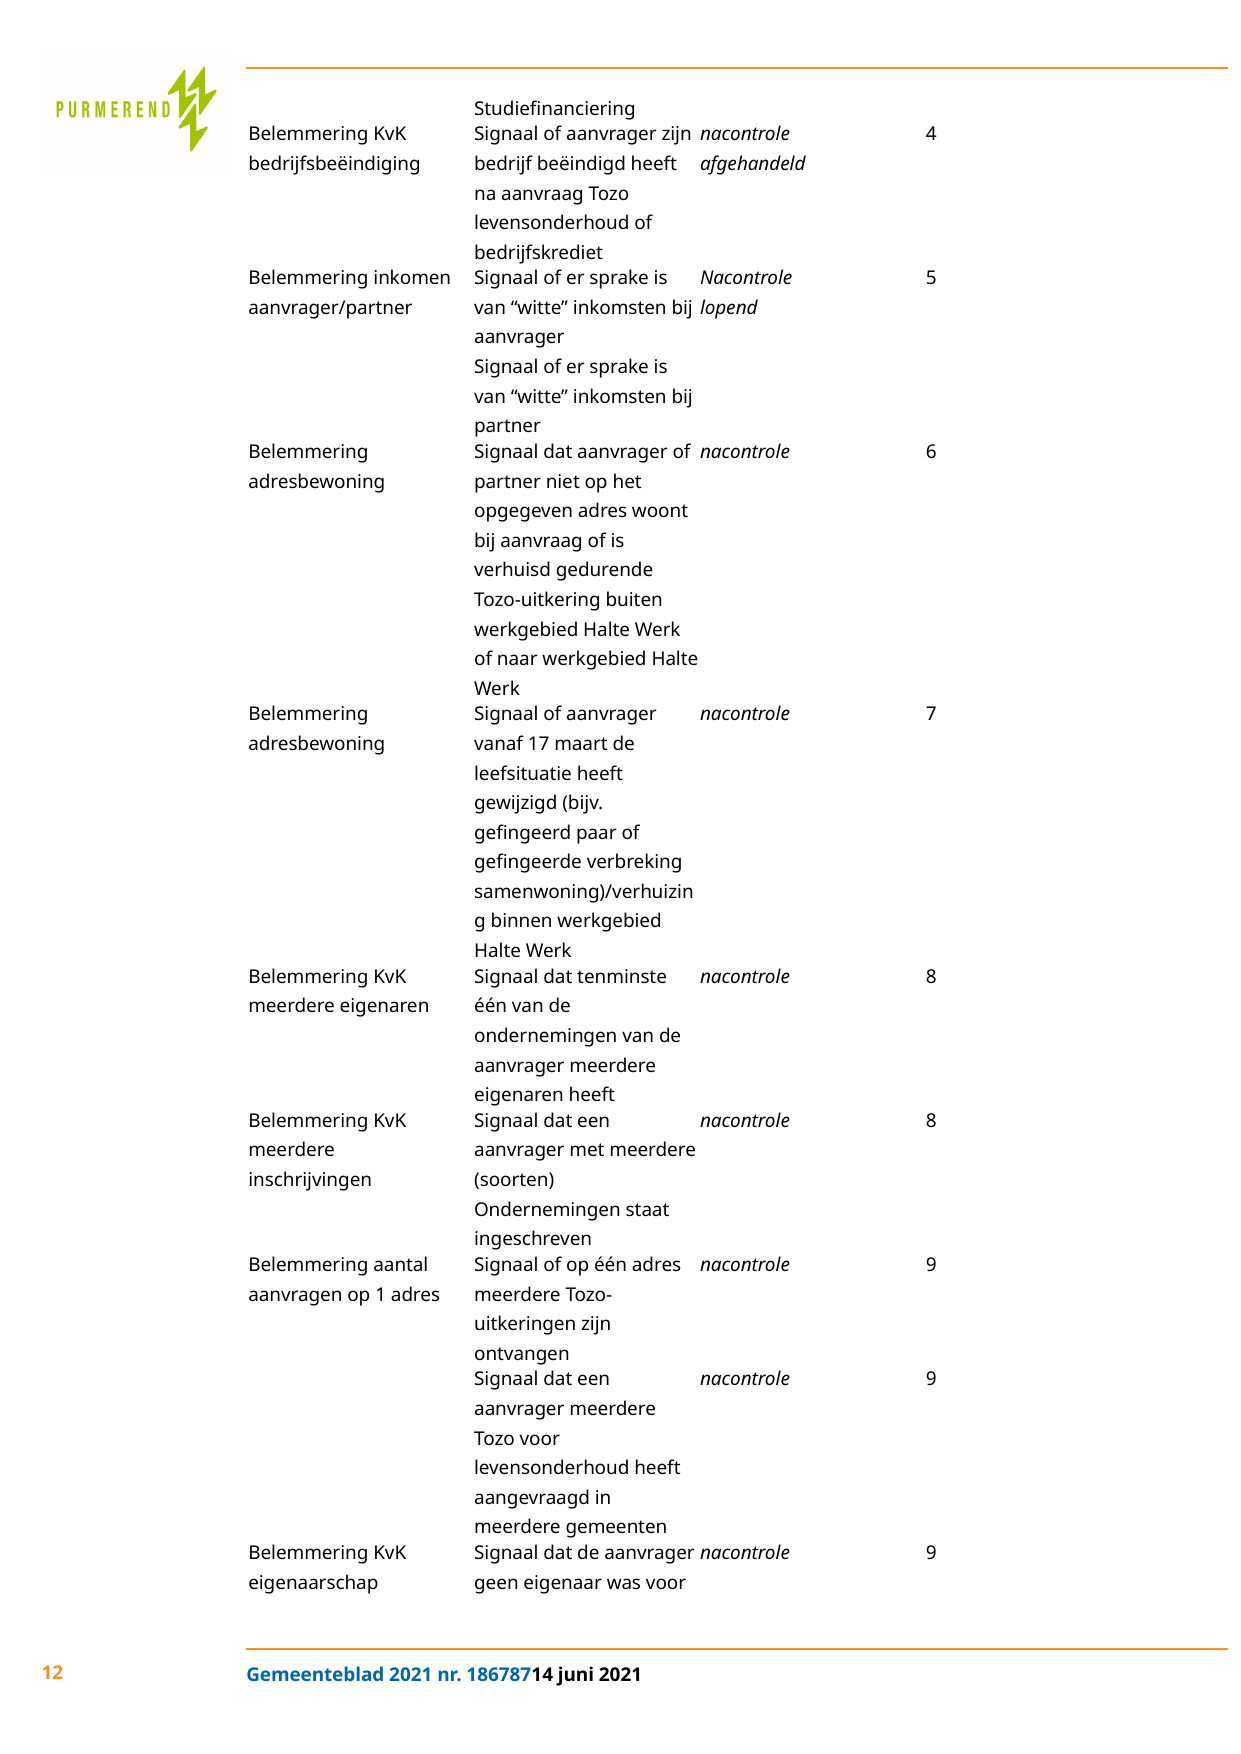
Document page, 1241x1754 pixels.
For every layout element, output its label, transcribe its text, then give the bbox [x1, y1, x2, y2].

table_cell Belemmering KvK meerdere inschrijvingen [248, 1107, 474, 1251]
table_cell Signaal dat een aanvrager met meerdere (soorten) Ondernemingen staat ingeschreven [474, 1107, 700, 1251]
table_cell nacontrole [700, 1251, 926, 1366]
table_cell Belemmering adresbewoning [248, 701, 474, 963]
table_cell 5 [926, 265, 1152, 438]
table_cell [248, 95, 474, 121]
table_cell Signaal dat aanvrager of partner niet op het opgegeven adres woont bij aanvraag of is verhuisd gedurende Tozo-uitkering buiten werkgebied Halte Werk of naar werkgebied Halte Werk [474, 438, 700, 701]
table_cell Signaal dat een aanvrager meerdere Tozo voor levensonderhoud heeft aangevraagd in meerdere gemeenten [474, 1366, 700, 1539]
table_cell nacontrole [700, 1107, 926, 1251]
table_cell nacontrole afgehandeld [700, 121, 926, 264]
table_cell Belemmering KvK bedrijfsbeëindiging [248, 121, 474, 264]
table_cell 9 [926, 1251, 1152, 1366]
table_cell 9 [926, 1539, 1152, 1594]
table_cell Belemmering KvK eigenaarschap [248, 1539, 474, 1594]
table_cell nacontrole [700, 701, 926, 963]
table_cell Nacontrole lopend [700, 265, 926, 438]
table_cell Signaal dat de aanvrager geen eigenaar was voor [474, 1539, 700, 1594]
table_cell Belemmering adresbewoning [248, 438, 474, 701]
table_cell Signaal of er sprake is van “witte” inkomsten bij aanvrager Signaal of er sprake is van “witte” inkomsten bij partner [474, 265, 700, 438]
table_cell nacontrole [700, 963, 926, 1107]
table_cell 4 [926, 121, 1152, 264]
table_cell [700, 95, 926, 121]
table_cell 6 [926, 438, 1152, 701]
table_cell nacontrole [700, 1539, 926, 1594]
table_cell Studiefinanciering [474, 95, 700, 121]
picture [41, 47, 231, 172]
table_cell Belemmering KvK meerdere eigenaren [248, 963, 474, 1107]
table_cell [248, 1366, 474, 1539]
table_cell 7 [926, 701, 1152, 963]
table_cell Belemmering aantal aanvragen op 1 adres [248, 1251, 474, 1366]
table_cell 8 [926, 1107, 1152, 1251]
table_cell Signaal dat tenminste één van de ondernemingen van de aanvrager meerdere eigenaren heeft [474, 963, 700, 1107]
table_cell 9 [926, 1366, 1152, 1539]
table_cell [926, 95, 1152, 121]
table_cell Signaal of op één adres meerdere Tozo-uitkeringen zijn ontvangen [474, 1251, 700, 1366]
table_cell Belemmering inkomen aanvrager/partner [248, 265, 474, 438]
table_cell Signaal of aanvrager vanaf 17 maart de leefsituatie heeft gewijzigd (bijv. gefingeerd paar of gefingeerde verbreking samenwoning)/verhuizing binnen werkgebied Halte Werk [474, 701, 700, 963]
table_cell nacontrole [700, 1366, 926, 1539]
table_cell nacontrole [700, 438, 926, 701]
table_cell Signaal of aanvrager zijn bedrijf beëindigd heeft na aanvraag Tozo levensonderhoud of bedrijfskrediet [474, 121, 700, 264]
table_cell 8 [926, 963, 1152, 1107]
